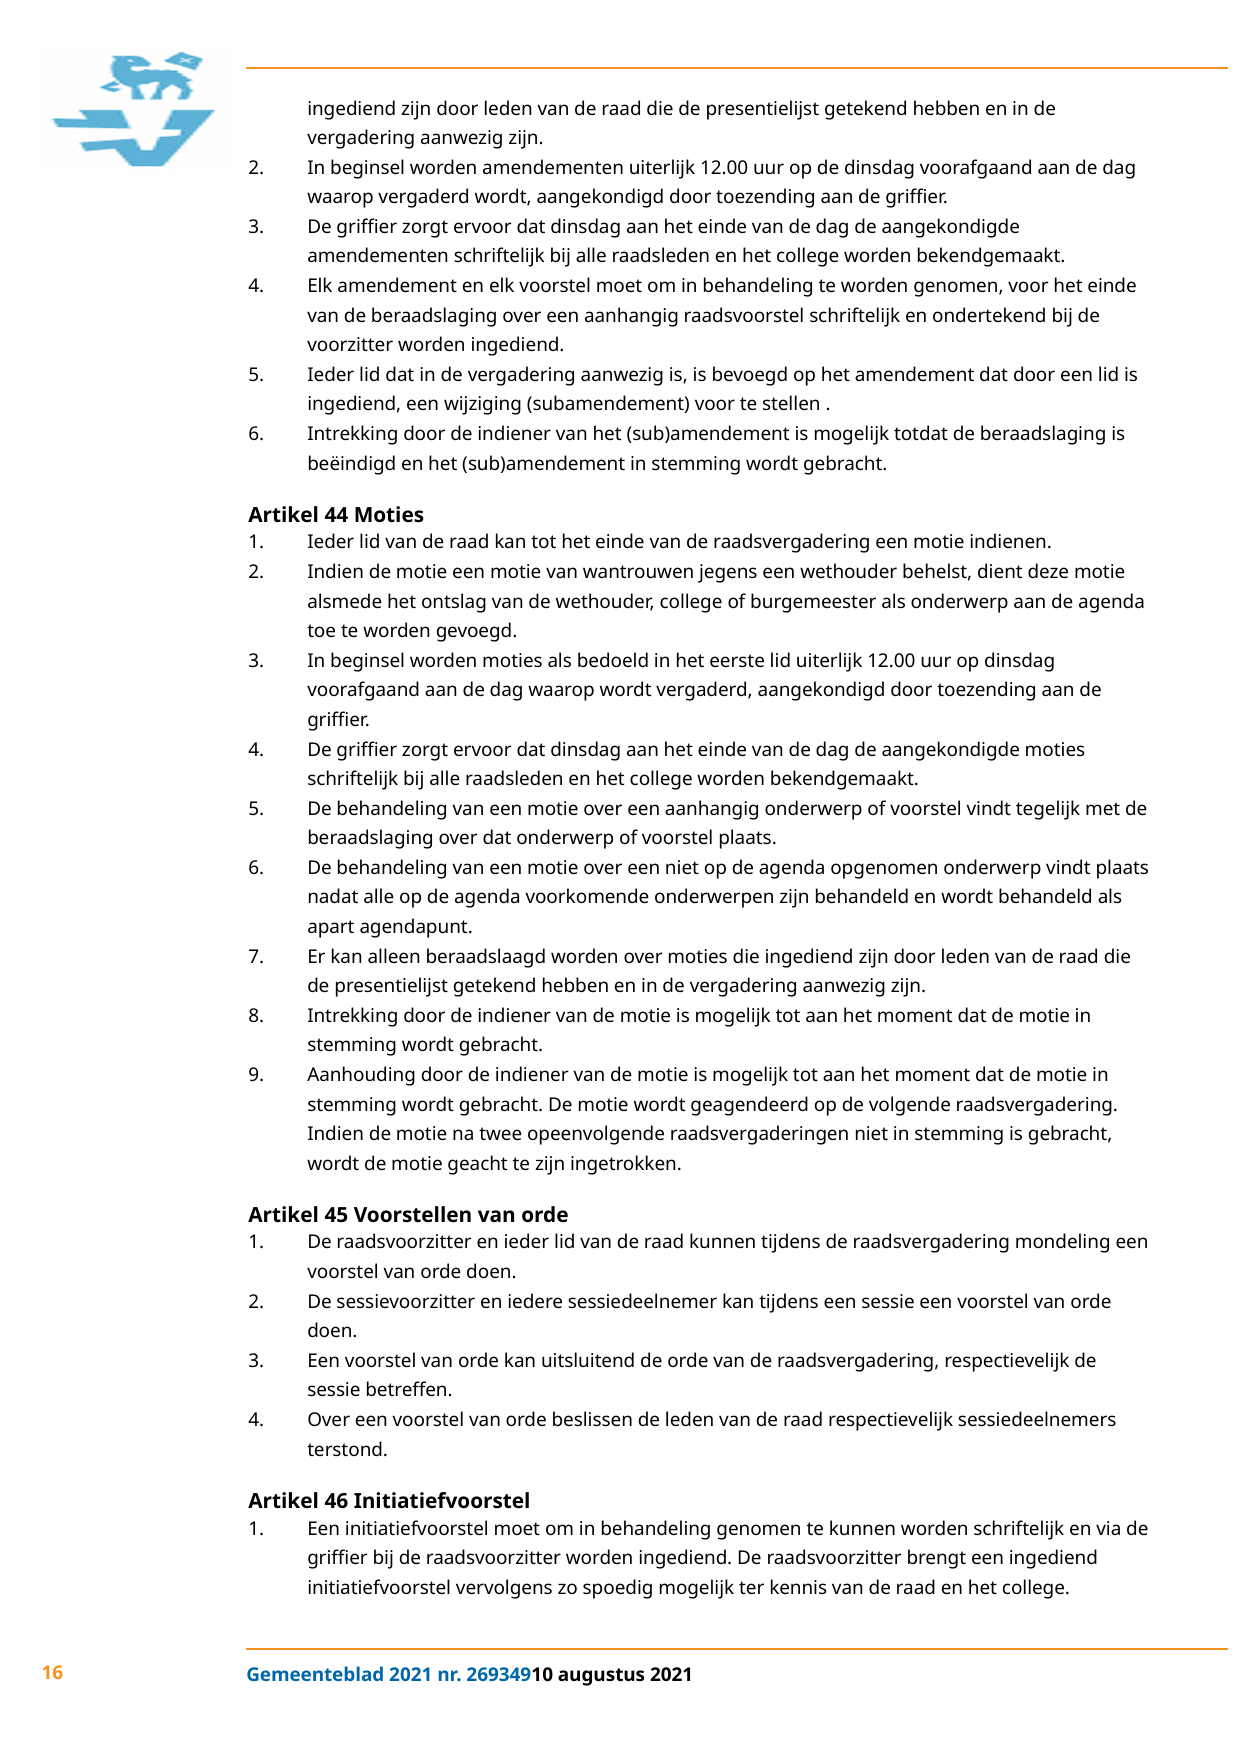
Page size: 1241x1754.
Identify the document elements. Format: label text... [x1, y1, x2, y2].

list Ieder lid van de raad kan tot het einde van de raadsvergadering een motie indienen. [248, 529, 1152, 554]
list Ieder lid dat in de vergadering aanwezig is, is bevoegd op het amendement dat door een lid is ingediend, een wijziging (subamendement) voor te stellen . [248, 361, 1152, 416]
list Elk amendement en elk voorstel moet om in behandeling te worden genomen, voor het einde van de beraadslaging over een aanhangig raadsvoorstel schriftelijk en ondertekend bij de voorzitter worden ingediend. [248, 272, 1152, 357]
list Indien de motie een motie van wantrouwen jegens een wethouder behelst, dient deze motie alsmede het ontslag van de wethouder, college of burgemeester als onderwerp aan de agenda toe te worden gevoegd. [248, 558, 1152, 643]
list In beginsel worden amendementen uiterlijk 12.00 uur op de dinsdag voorafgaand aan de dag waarop vergaderd wordt, aangekondigd door toezending aan de griffier. [248, 154, 1152, 209]
list Een voorstel van orde kan uitsluitend de orde van de raadsvergadering, respectievelijk de sessie betreffen. [248, 1347, 1152, 1402]
list De griffier zorgt ervoor dat dinsdag aan het einde van de dag de aangekondigde amendementen schriftelijk bij alle raadsleden en het college worden bekendgemaakt. [248, 213, 1152, 268]
list Er kan alleen beraadslaagd worden over moties die ingediend zijn door leden van de raad die de presentielijst getekend hebben en in de vergadering aanwezig zijn. [248, 943, 1152, 998]
list De behandeling van een motie over een aanhangig onderwerp of voorstel vindt tegelijk met de beraadslaging over dat onderwerp of voorstel plaats. [248, 795, 1152, 850]
list Intrekking door de indiener van de motie is mogelijk tot aan het moment dat de motie in stemming wordt gebracht. [248, 1002, 1152, 1057]
text Artikel 46 Initiatiefvoorstel [248, 1486, 1152, 1515]
list De sessievoorzitter en iedere sessiedeelnemer kan tijdens een sessie een voorstel van orde doen. [248, 1288, 1152, 1343]
list De raadsvoorzitter en ieder lid van de raad kunnen tijdens de raadsvergadering mondeling een voorstel van orde doen. [248, 1229, 1152, 1284]
list Een initiatiefvoorstel moet om in behandeling genomen te kunnen worden schriftelijk en via de griffier bij de raadsvoorzitter worden ingediend. De raadsvoorzitter brengt een ingediend initiatiefvoorstel vervolgens zo spoedig mogelijk ter kennis van de raad en het college. [248, 1515, 1152, 1599]
list ingediend zijn door leden van de raad die de presentielijst getekend hebben en in de vergadering aanwezig zijn. [248, 95, 1152, 150]
list De griffier zorgt ervoor dat dinsdag aan het einde van de dag de aangekondigde moties schriftelijk bij alle raadsleden en het college worden bekendgemaakt. [248, 736, 1152, 791]
list Intrekking door de indiener van het (sub)amendement is mogelijk totdat de beraadslaging is beëindigd en het (sub)amendement in stemming wordt gebracht. [248, 420, 1152, 476]
picture [41, 47, 231, 172]
text Artikel 45 Voorstellen van orde [248, 1200, 1152, 1229]
list In beginsel worden moties als bedoeld in het eerste lid uiterlijk 12.00 uur op dinsdag voorafgaand aan de dag waarop wordt vergaderd, aangekondigd door toezending aan de griffier. [248, 647, 1152, 732]
text Artikel 44 Moties [248, 500, 1152, 529]
list Over een voorstel van orde beslissen de leden van de raad respectievelijk sessiedeelnemers terstond. [248, 1406, 1152, 1462]
list Aanhouding door de indiener van de motie is mogelijk tot aan het moment dat de motie in stemming wordt gebracht. De motie wordt geagendeerd op de volgende raadsvergadering. Indien de motie na twee opeenvolgende raadsvergaderingen niet in stemming is gebracht, wordt de motie geacht te zijn ingetrokken. [248, 1061, 1152, 1176]
list De behandeling van een motie over een niet op de agenda opgenomen onderwerp vindt plaats nadat alle op de agenda voorkomende onderwerpen zijn behandeld en wordt behandeld als apart agendapunt. [248, 854, 1152, 939]
